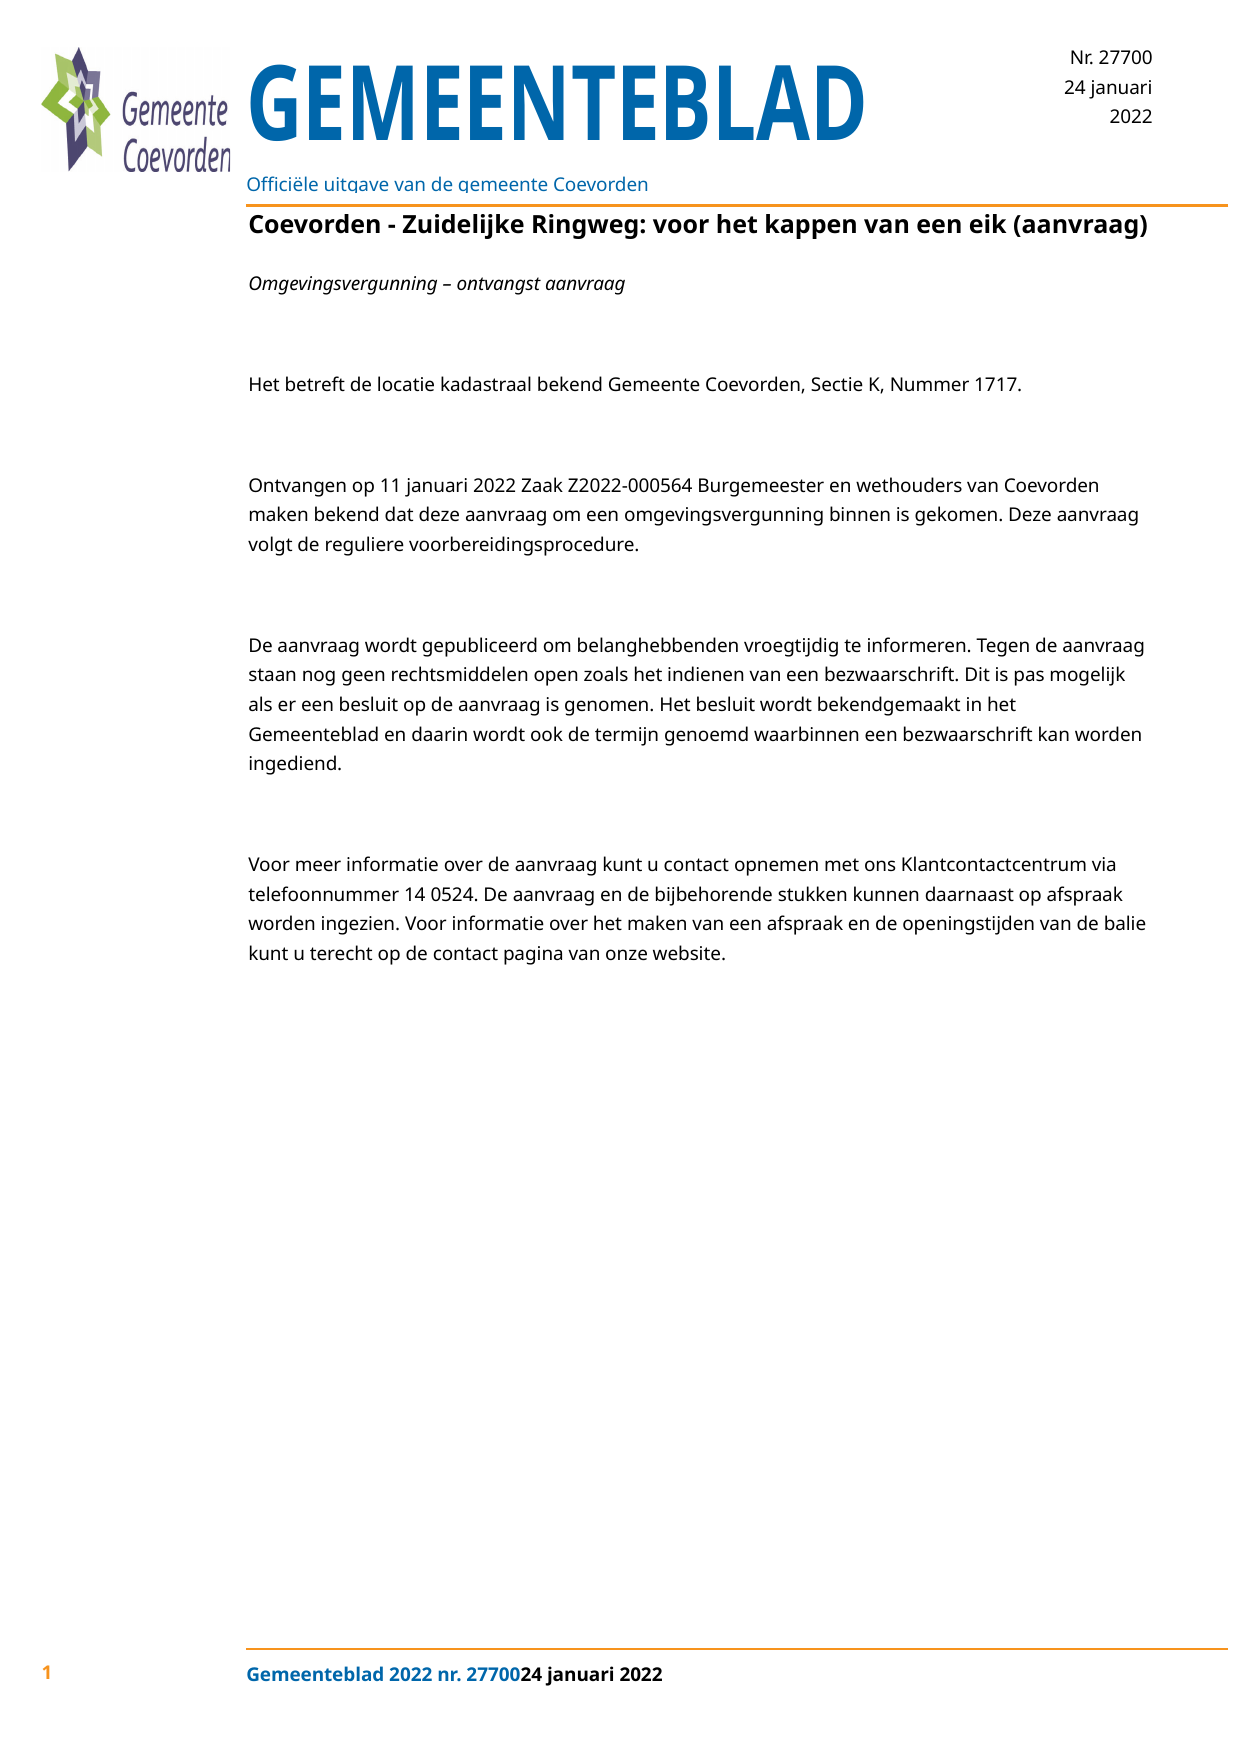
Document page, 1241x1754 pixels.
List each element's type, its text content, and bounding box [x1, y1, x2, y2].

text Het betreft de locatie kadastraal bekend Gemeente Coevorden, Sectie K, Nummer 1717. [248, 371, 1152, 397]
text Ontvangen op 11 januari 2022 Zaak Z2022-000564 Burgemeester en wethouders van Coevorden maken bekend dat deze aanvraag om een omgevingsvergunning binnen is gekomen. Deze aanvraag volgt de reguliere voorbereidingsprocedure. [248, 472, 1152, 557]
text Coevorden - Zuidelijke Ringweg: voor het kappen van een eik (aanvraag) [248, 207, 1152, 241]
text Voor meer informatie over de aanvraag kunt u contact opnemen met ons Klantcontactcentrum via telefoonnummer 14 0524. De aanvraag en de bijbehorende stukken kunnen daarnaast op afspraak worden ingezien. Voor informatie over het maken van een afspraak en de openingstijden van de balie kunt u terecht op de contact pagina van onze website. [248, 851, 1152, 966]
text Omgevingsvergunning – ontvangst aanvraag [248, 270, 1152, 296]
picture [41, 47, 231, 172]
text De aanvraag wordt gepubliceerd om belanghebbenden vroegtijdig te informeren. Tegen de aanvraag staan nog geen rechtsmiddelen open zoals het indienen van een bezwaarschrift. Dit is pas mogelijk als er een besluit op de aanvraag is genomen. Het besluit wordt bekendgemaakt in het Gemeenteblad en daarin wordt ook de termijn genoemd waarbinnen een bezwaarschrift kan worden ingediend. [248, 632, 1152, 776]
